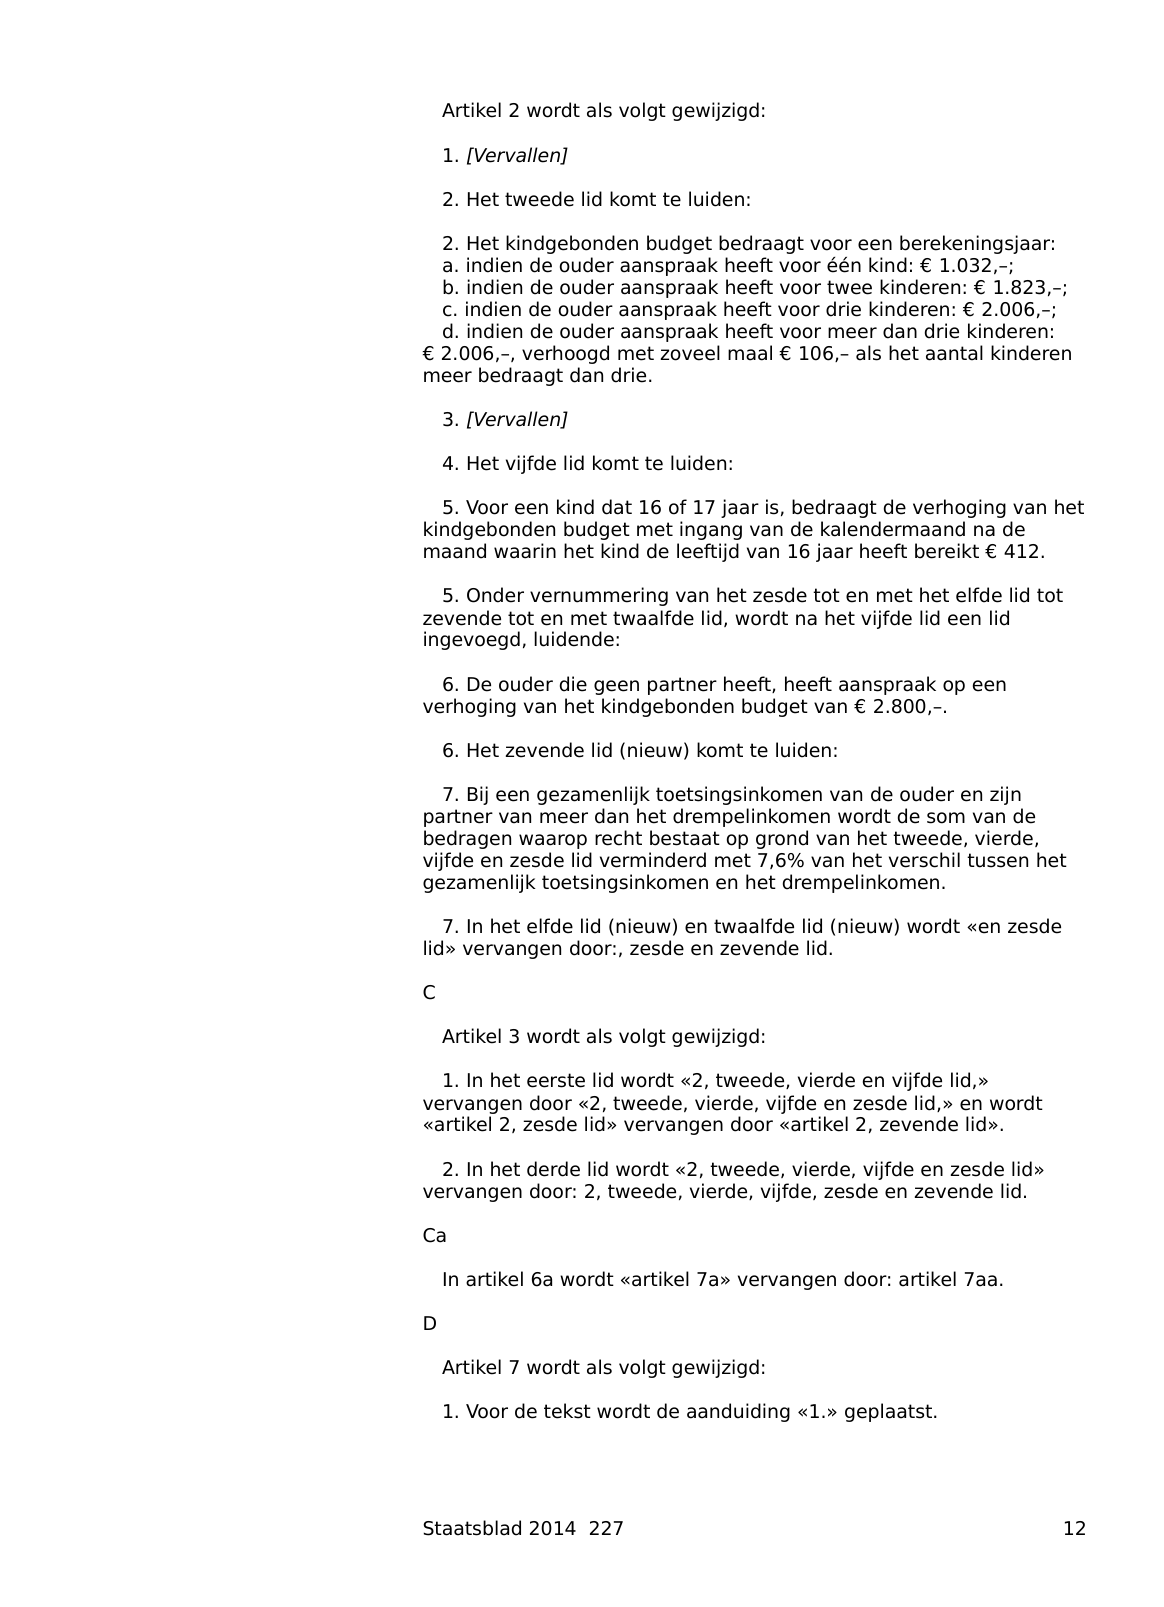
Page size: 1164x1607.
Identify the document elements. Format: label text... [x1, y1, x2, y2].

text Ca [422, 1225, 1087, 1247]
text 5. Voor een kind dat 16 of 17 jaar is, bedraagt de verhoging van het kindgebonden budget met ingang van de kalendermaand na de maand waarin het kind de leeftijd van 16 jaar heeft bereikt € 412. [422, 497, 1087, 563]
text In artikel 6a wordt «artikel 7a» vervangen door: artikel 7aa. [422, 1269, 1087, 1291]
text b. indien de ouder aanspraak heeft voor twee kinderen: € 1.823,–; [422, 277, 1087, 299]
text 5. Onder vernummering van het zesde tot en met het elfde lid tot zevende tot en met twaalfde lid, wordt na het vijfde lid een lid ingevoegd, luidende: [422, 585, 1087, 651]
text Artikel 3 wordt als volgt gewijzigd: [422, 1026, 1087, 1048]
text 1. In het eerste lid wordt «2, tweede, vierde en vijfde lid,» vervangen door «2, tweede, vierde, vijfde en zesde lid,» en wordt «artikel 2, zesde lid» vervangen door «artikel 2, zevende lid». [422, 1070, 1087, 1136]
text 7. Bij een gezamenlijk toetsingsinkomen van de ouder en zijn partner van meer dan het drempelinkomen wordt de som van de bedragen waarop recht bestaat op grond van het tweede, vierde, vijfde en zesde lid verminderd met 7,6% van het verschil tussen het gezamenlijk toetsingsinkomen en het drempelinkomen. [422, 784, 1087, 894]
text Artikel 2 wordt als volgt gewijzigd: [422, 100, 1087, 122]
text 1. [Vervallen] [422, 144, 1087, 167]
text 6. Het zevende lid (nieuw) komt te luiden: [422, 740, 1087, 762]
text 1. Voor de tekst wordt de aanduiding «1.» geplaatst. [422, 1401, 1087, 1423]
text 6. De ouder die geen partner heeft, heeft aanspraak op een verhoging van het kindgebonden budget van € 2.800,–. [422, 673, 1087, 717]
text c. indien de ouder aanspraak heeft voor drie kinderen: € 2.006,–; [422, 299, 1087, 321]
text 2. Het tweede lid komt te luiden: [422, 189, 1087, 211]
text 3. [Vervallen] [422, 409, 1087, 431]
text 2. Het kindgebonden budget bedraagt voor een berekeningsjaar: [422, 233, 1087, 255]
text 4. Het vijfde lid komt te luiden: [422, 453, 1087, 475]
text d. indien de ouder aanspraak heeft voor meer dan drie kinderen: € 2.006,–, verhoogd met zoveel maal € 106,– als het aantal kinderen meer bedraagt dan drie. [422, 321, 1087, 387]
text D [422, 1313, 1087, 1335]
text 2. In het derde lid wordt «2, tweede, vierde, vijfde en zesde lid» vervangen door: 2, tweede, vierde, vijfde, zesde en zevende lid. [422, 1158, 1087, 1202]
text a. indien de ouder aanspraak heeft voor één kind: € 1.032,–; [422, 255, 1087, 277]
text 7. In het elfde lid (nieuw) en twaalfde lid (nieuw) wordt «en zesde lid» vervangen door:, zesde en zevende lid. [422, 916, 1087, 960]
text C [422, 982, 1087, 1004]
text Artikel 7 wordt als volgt gewijzigd: [422, 1357, 1087, 1379]
